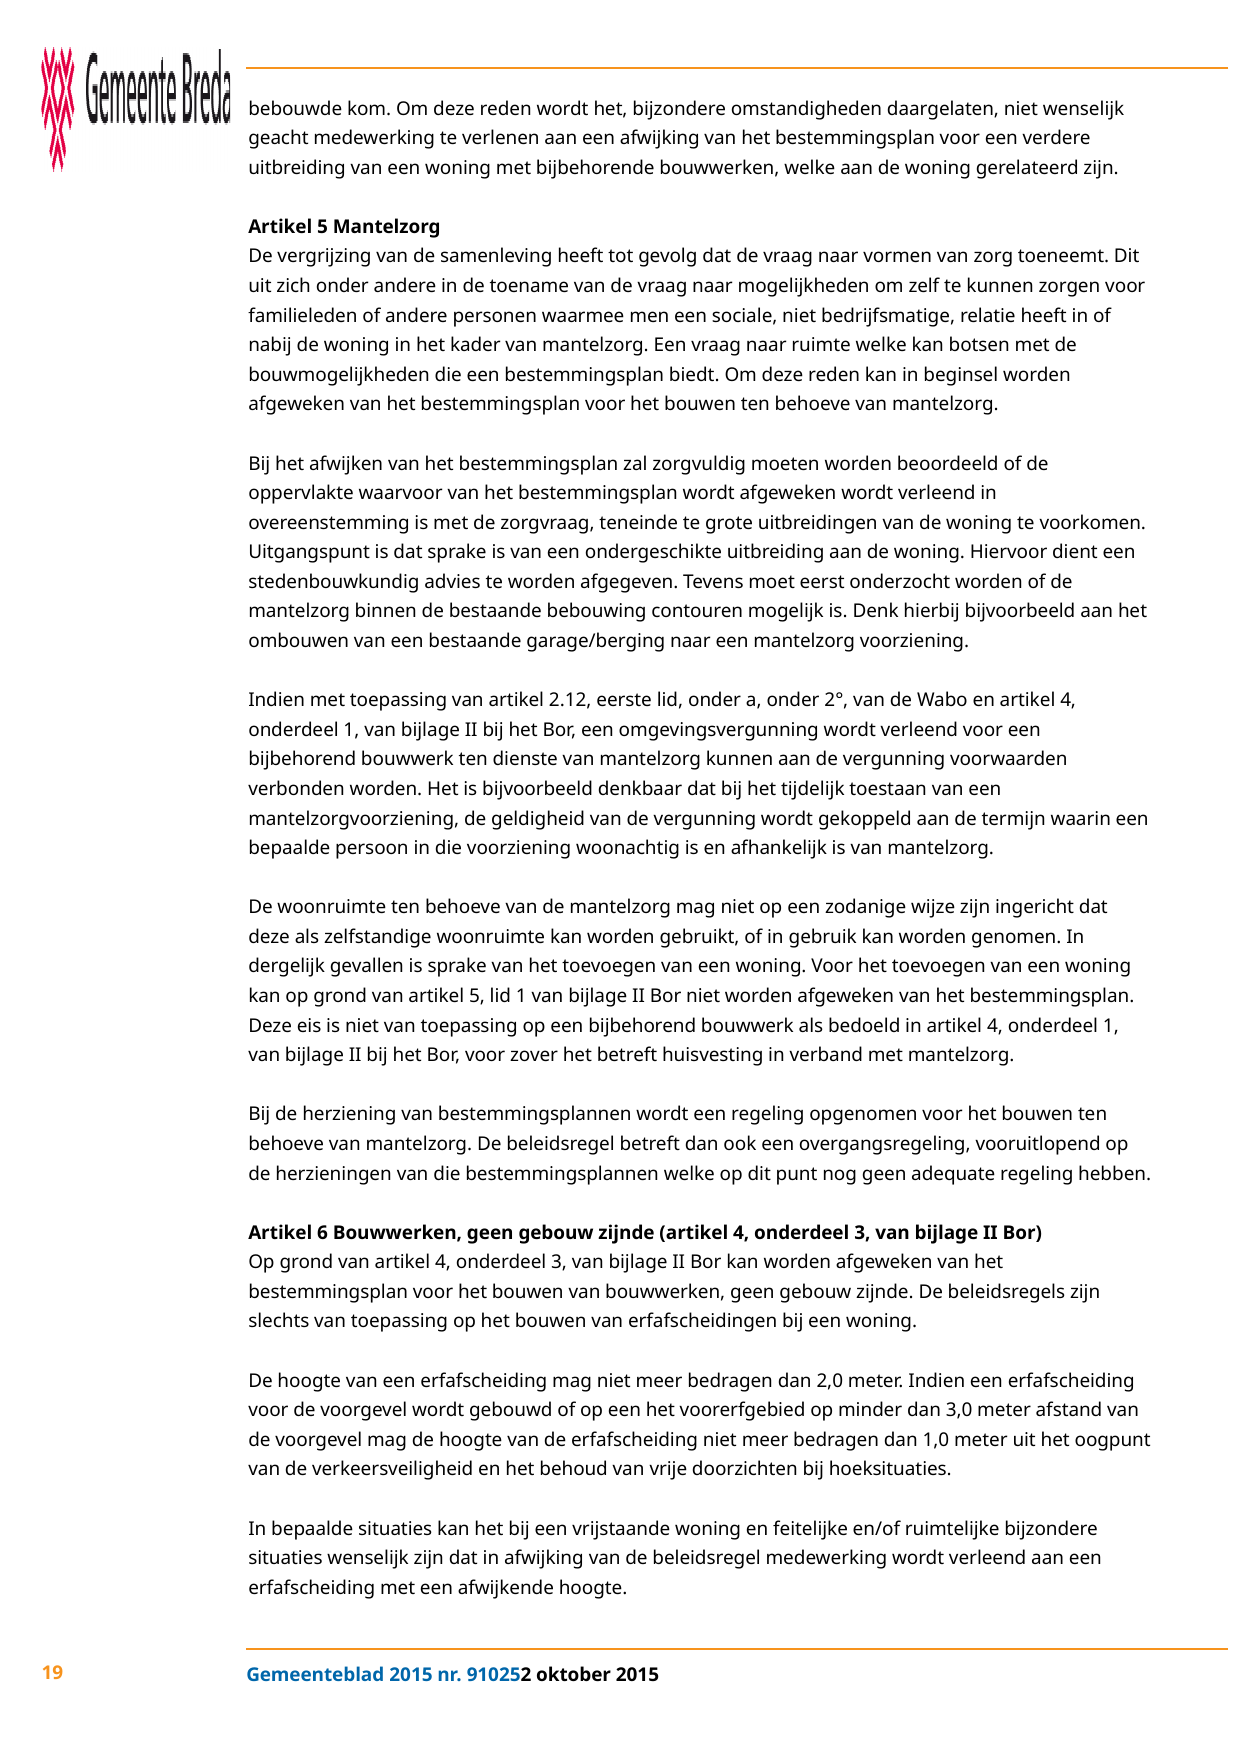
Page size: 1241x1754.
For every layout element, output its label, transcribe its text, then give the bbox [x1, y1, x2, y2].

text De woonruimte ten behoeve van de mantelzorg mag niet op een zodanige wijze zijn ingericht dat deze als zelfstandige woonruimte kan worden gebruikt, of in gebruik kan worden genomen. In dergelijk gevallen is sprake van het toevoegen van een woning. Voor het toevoegen van een woning kan op grond van artikel 5, lid 1 van bijlage II Bor niet worden afgeweken van het bestemmingsplan. Deze eis is niet van toepassing op een bijbehorend bouwwerk als bedoeld in artikel 4, onderdeel 1, van bijlage II bij het Bor, voor zover het betreft huisvesting in verband met mantelzorg. [248, 893, 1152, 1067]
text In bepaalde situaties kan het bij een vrijstaande woning en feitelijke en/of ruimtelijke bijzondere situaties wenselijk zijn dat in afwijking van de beleidsregel medewerking wordt verleend aan een erfafscheiding met een afwijkende hoogte. [248, 1515, 1152, 1600]
text Artikel 5 Mantelzorg [248, 213, 1152, 239]
text De vergrijzing van de samenleving heeft tot gevolg dat de vraag naar vormen van zorg toeneemt. Dit uit zich onder andere in de toename van de vraag naar mogelijkheden om zelf te kunnen zorgen voor familieleden of andere personen waarmee men een sociale, niet bedrijfsmatige, relatie heeft in of nabij de woning in het kader van mantelzorg. Een vraag naar ruimte welke kan botsen met de bouwmogelijkheden die een bestemmingsplan biedt. Om deze reden kan in beginsel worden afgeweken van het bestemmingsplan voor het bouwen ten behoeve van mantelzorg. [248, 243, 1152, 416]
text De hoogte van een erfafscheiding mag niet meer bedragen dan 2,0 meter. Indien een erfafscheiding voor de voorgevel wordt gebouwd of op een het voorerfgebied op minder dan 3,0 meter afstand van de voorgevel mag de hoogte van de erfafscheiding niet meer bedragen dan 1,0 meter uit het oogpunt van de verkeersveiligheid en het behoud van vrije doorzichten bij hoeksituaties. [248, 1367, 1152, 1481]
text bebouwde kom. Om deze reden wordt het, bijzondere omstandigheden daargelaten, niet wenselijk geacht medewerking te verlenen aan een afwijking van het bestemmingsplan voor een verdere uitbreiding van een woning met bijbehorende bouwwerken, welke aan de woning gerelateerd zijn. [248, 95, 1152, 180]
picture [41, 47, 231, 172]
text Artikel 6 Bouwwerken, geen gebouw zijnde (artikel 4, onderdeel 3, van bijlage II Bor) [248, 1219, 1152, 1245]
text Indien met toepassing van artikel 2.12, eerste lid, onder a, onder 2°, van de Wabo en artikel 4, onderdeel 1, van bijlage II bij het Bor, een omgevingsvergunning wordt verleend voor een bijbehorend bouwwerk ten dienste van mantelzorg kunnen aan de vergunning voorwaarden verbonden worden. Het is bijvoorbeeld denkbaar dat bij het tijdelijk toestaan van een mantelzorgvoorziening, de geldigheid van de vergunning wordt gekoppeld aan de termijn waarin een bepaalde persoon in die voorziening woonachtig is en afhankelijk is van mantelzorg. [248, 686, 1152, 860]
text Bij de herziening van bestemmingsplannen wordt een regeling opgenomen voor het bouwen ten behoeve van mantelzorg. De beleidsregel betreft dan ook een overgangsregeling, vooruitlopend op de herzieningen van die bestemmingsplannen welke op dit punt nog geen adequate regeling hebben. [248, 1101, 1152, 1186]
text Op grond van artikel 4, onderdeel 3, van bijlage II Bor kan worden afgeweken van het bestemmingsplan voor het bouwen van bouwwerken, geen gebouw zijnde. De beleidsregels zijn slechts van toepassing op het bouwen van erfafscheidingen bij een woning. [248, 1248, 1152, 1333]
text Bij het afwijken van het bestemmingsplan zal zorgvuldig moeten worden beoordeeld of de oppervlakte waarvoor van het bestemmingsplan wordt afgeweken wordt verleend in overeenstemming is met de zorgvraag, teneinde te grote uitbreidingen van de woning te voorkomen. Uitgangspunt is dat sprake is van een ondergeschikte uitbreiding aan de woning. Hiervoor dient een stedenbouwkundig advies te worden afgegeven. Tevens moet eerst onderzocht worden of de mantelzorg binnen de bestaande bebouwing contouren mogelijk is. Denk hierbij bijvoorbeeld aan het ombouwen van een bestaande garage/berging naar een mantelzorg voorziening. [248, 450, 1152, 653]
